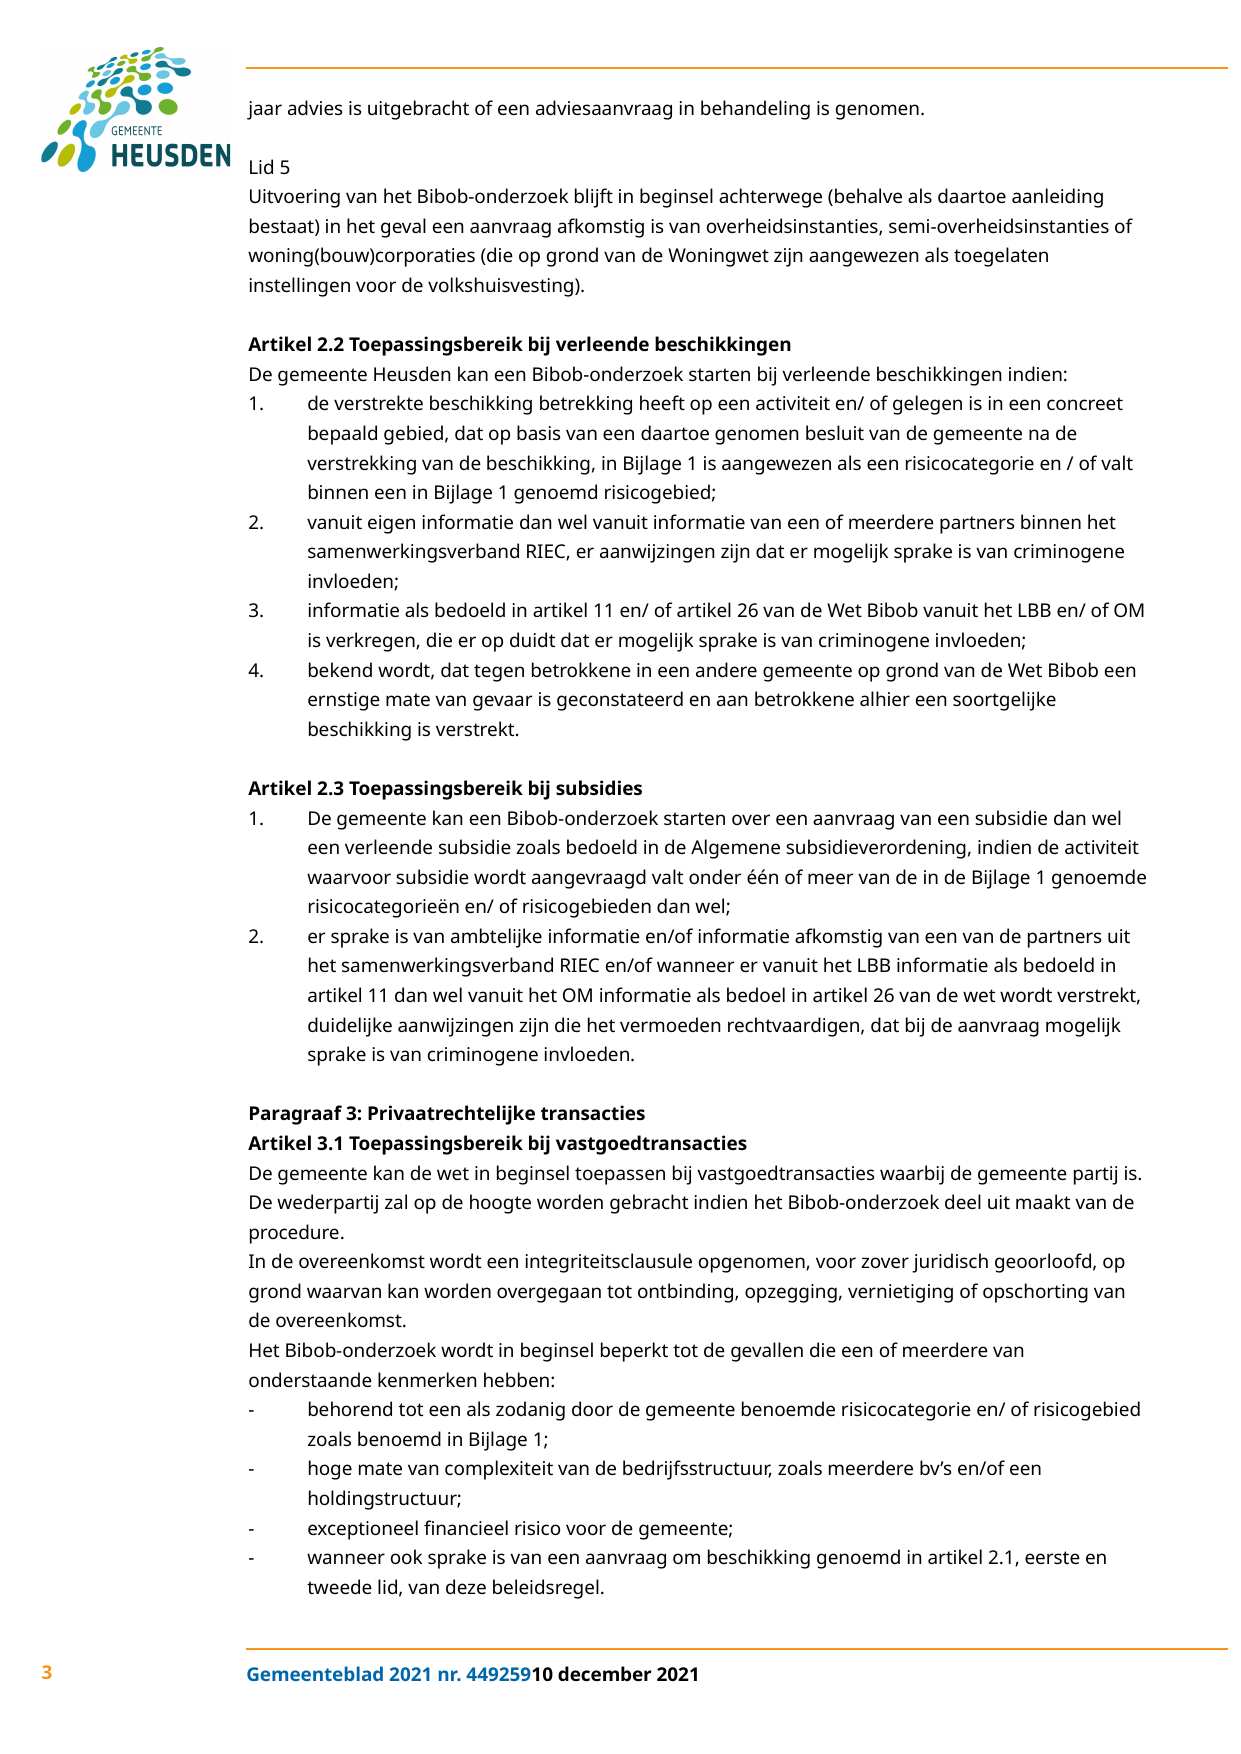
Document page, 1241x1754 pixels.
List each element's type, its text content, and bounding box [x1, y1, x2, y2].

text Artikel 3.1 Toepassingsbereik bij vastgoedtransacties [248, 1130, 1152, 1156]
text De gemeente Heusden kan een Bibob-onderzoek starten bij verleende beschikkingen indien: [248, 361, 1152, 387]
text Artikel 2.2 Toepassingsbereik bij verleende beschikkingen [248, 331, 1152, 357]
text Paragraaf 3: Privaatrechtelijke transacties [248, 1101, 1152, 1126]
list hoge mate van complexiteit van de bedrijfsstructuur, zoals meerdere bv’s en/of een holdingstructuur; [248, 1456, 1152, 1511]
text Uitvoering van het Bibob-onderzoek blijft in beginsel achterwege (behalve als daartoe aanleiding bestaat) in het geval een aanvraag afkomstig is van overheidsinstanties, semi-overheidsinstanties of woning(bouw)corporaties (die op grond van de Woningwet zijn aangewezen als toegelaten instellingen voor de volkshuisvesting). [248, 183, 1152, 298]
text In de overeenkomst wordt een integriteitsclausule opgenomen, voor zover juridisch geoorloofd, op grond waarvan kan worden overgegaan tot ontbinding, opzegging, vernietiging of opschorting van de overeenkomst. [248, 1248, 1152, 1333]
list wanneer ook sprake is van een aanvraag om beschikking genoemd in artikel 2.1, eerste en tweede lid, van deze beleidsregel. [248, 1544, 1152, 1600]
list informatie als bedoeld in artikel 11 en/ of artikel 26 van de Wet Bibob vanuit het LBB en/ of OM is verkregen, die er op duidt dat er mogelijk sprake is van criminogene invloeden; [248, 598, 1152, 653]
text De gemeente kan de wet in beginsel toepassen bij vastgoedtransacties waarbij de gemeente partij is. De wederpartij zal op de hoogte worden gebracht indien het Bibob-onderzoek deel uit maakt van de procedure. [248, 1160, 1152, 1245]
list bekend wordt, dat tegen betrokkene in een andere gemeente op grond van de Wet Bibob een ernstige mate van gevaar is geconstateerd en aan betrokkene alhier een soortgelijke beschikking is verstrekt. [248, 657, 1152, 742]
text jaar advies is uitgebracht of een adviesaanvraag in behandeling is genomen. [248, 95, 1152, 121]
list de verstrekte beschikking betrekking heeft op een activiteit en/ of gelegen is in een concreet bepaald gebied, dat op basis van een daartoe genomen besluit van de gemeente na de verstrekking van de beschikking, in Bijlage 1 is aangewezen als een risicocategorie en / of valt binnen een in Bijlage 1 genoemd risicogebied; [248, 391, 1152, 505]
picture [41, 47, 231, 172]
text Lid 5 [248, 154, 1152, 180]
list behorend tot een als zodanig door de gemeente benoemde risicocategorie en/ of risicogebied zoals benoemd in Bijlage 1; [248, 1396, 1152, 1452]
text Het Bibob-onderzoek wordt in beginsel beperkt tot de gevallen die een of meerdere van onderstaande kenmerken hebben: [248, 1337, 1152, 1393]
list De gemeente kan een Bibob-onderzoek starten over een aanvraag van een subsidie dan wel een verleende subsidie zoals bedoeld in de Algemene subsidieverordening, indien de activiteit waarvoor subsidie wordt aangevraagd valt onder één of meer van de in de Bijlage 1 genoemde risicocategorieën en/ of risicogebieden dan wel; [248, 805, 1152, 919]
list er sprake is van ambtelijke informatie en/of informatie afkomstig van een van de partners uit het samenwerkingsverband RIEC en/of wanneer er vanuit het LBB informatie als bedoeld in artikel 11 dan wel vanuit het OM informatie als bedoel in artikel 26 van de wet wordt verstrekt, duidelijke aanwijzingen zijn die het vermoeden rechtvaardigen, dat bij de aanvraag mogelijk sprake is van criminogene invloeden. [248, 923, 1152, 1067]
list vanuit eigen informatie dan wel vanuit informatie van een of meerdere partners binnen het samenwerkingsverband RIEC, er aanwijzingen zijn dat er mogelijk sprake is van criminogene invloeden; [248, 509, 1152, 594]
list exceptioneel financieel risico voor de gemeente; [248, 1515, 1152, 1541]
text Artikel 2.3 Toepassingsbereik bij subsidies [248, 775, 1152, 801]
